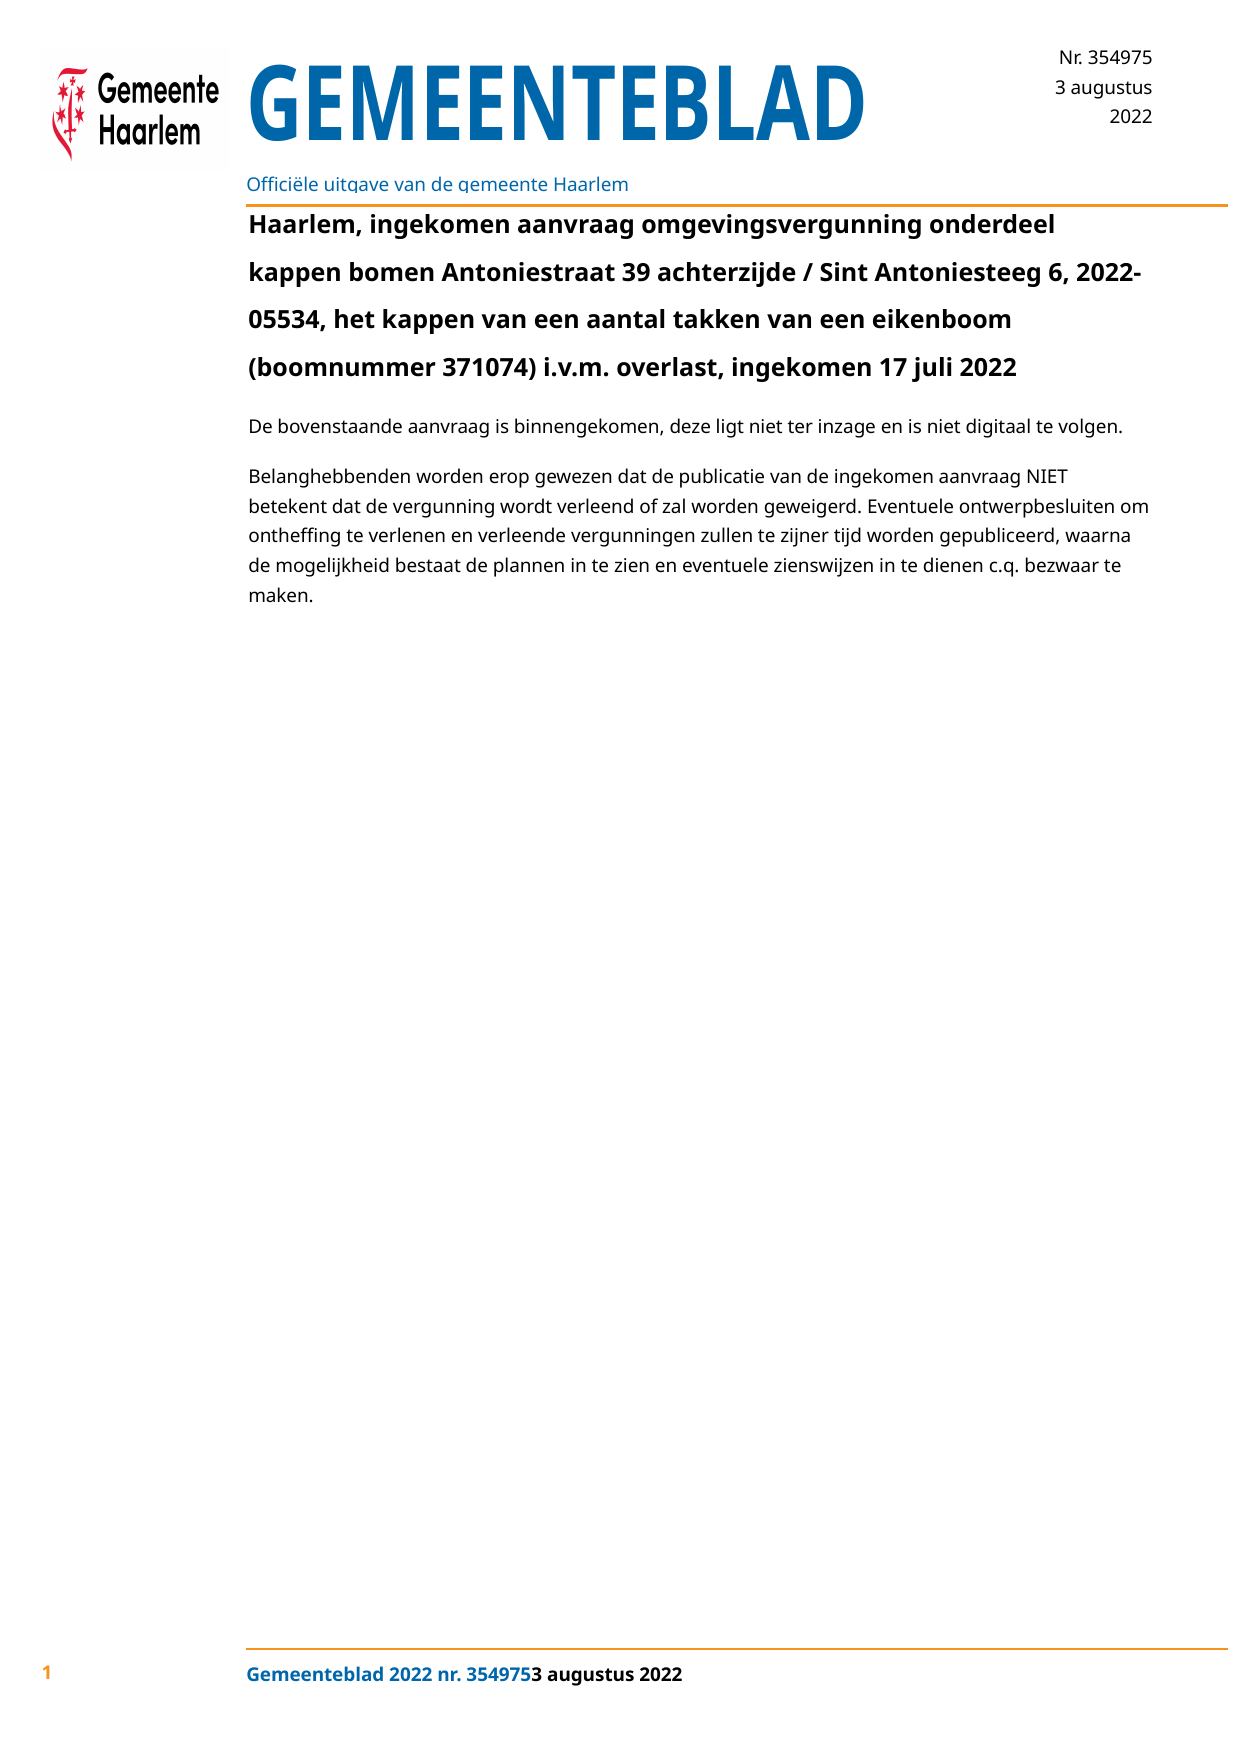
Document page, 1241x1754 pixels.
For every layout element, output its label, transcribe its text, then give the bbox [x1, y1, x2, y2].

picture [41, 47, 231, 172]
text Belanghebbenden worden erop gewezen dat de publicatie van de ingekomen aanvraag NIET betekent dat de vergunning wordt verleend of zal worden geweigerd. Eventuele ontwerpbesluiten om ontheffing te verlenen en verleende vergunningen zullen te zijner tijd worden gepubliceerd, waarna de mogelijkheid bestaat de plannen in te zien en eventuele zienswijzen in te dienen c.q. bezwaar te maken. [248, 463, 1152, 608]
text De bovenstaande aanvraag is binnengekomen, deze ligt niet ter inzage en is niet digitaal te volgen. [248, 413, 1152, 439]
text Haarlem, ingekomen aanvraag omgevingsvergunning onderdeel kappen bomen Antoniestraat 39 achterzijde / Sint Antoniesteeg 6, 2022-05534, het kappen van een aantal takken van een eikenboom (boomnummer 371074) i.v.m. overlast, ingekomen 17 juli 2022 [248, 207, 1152, 384]
